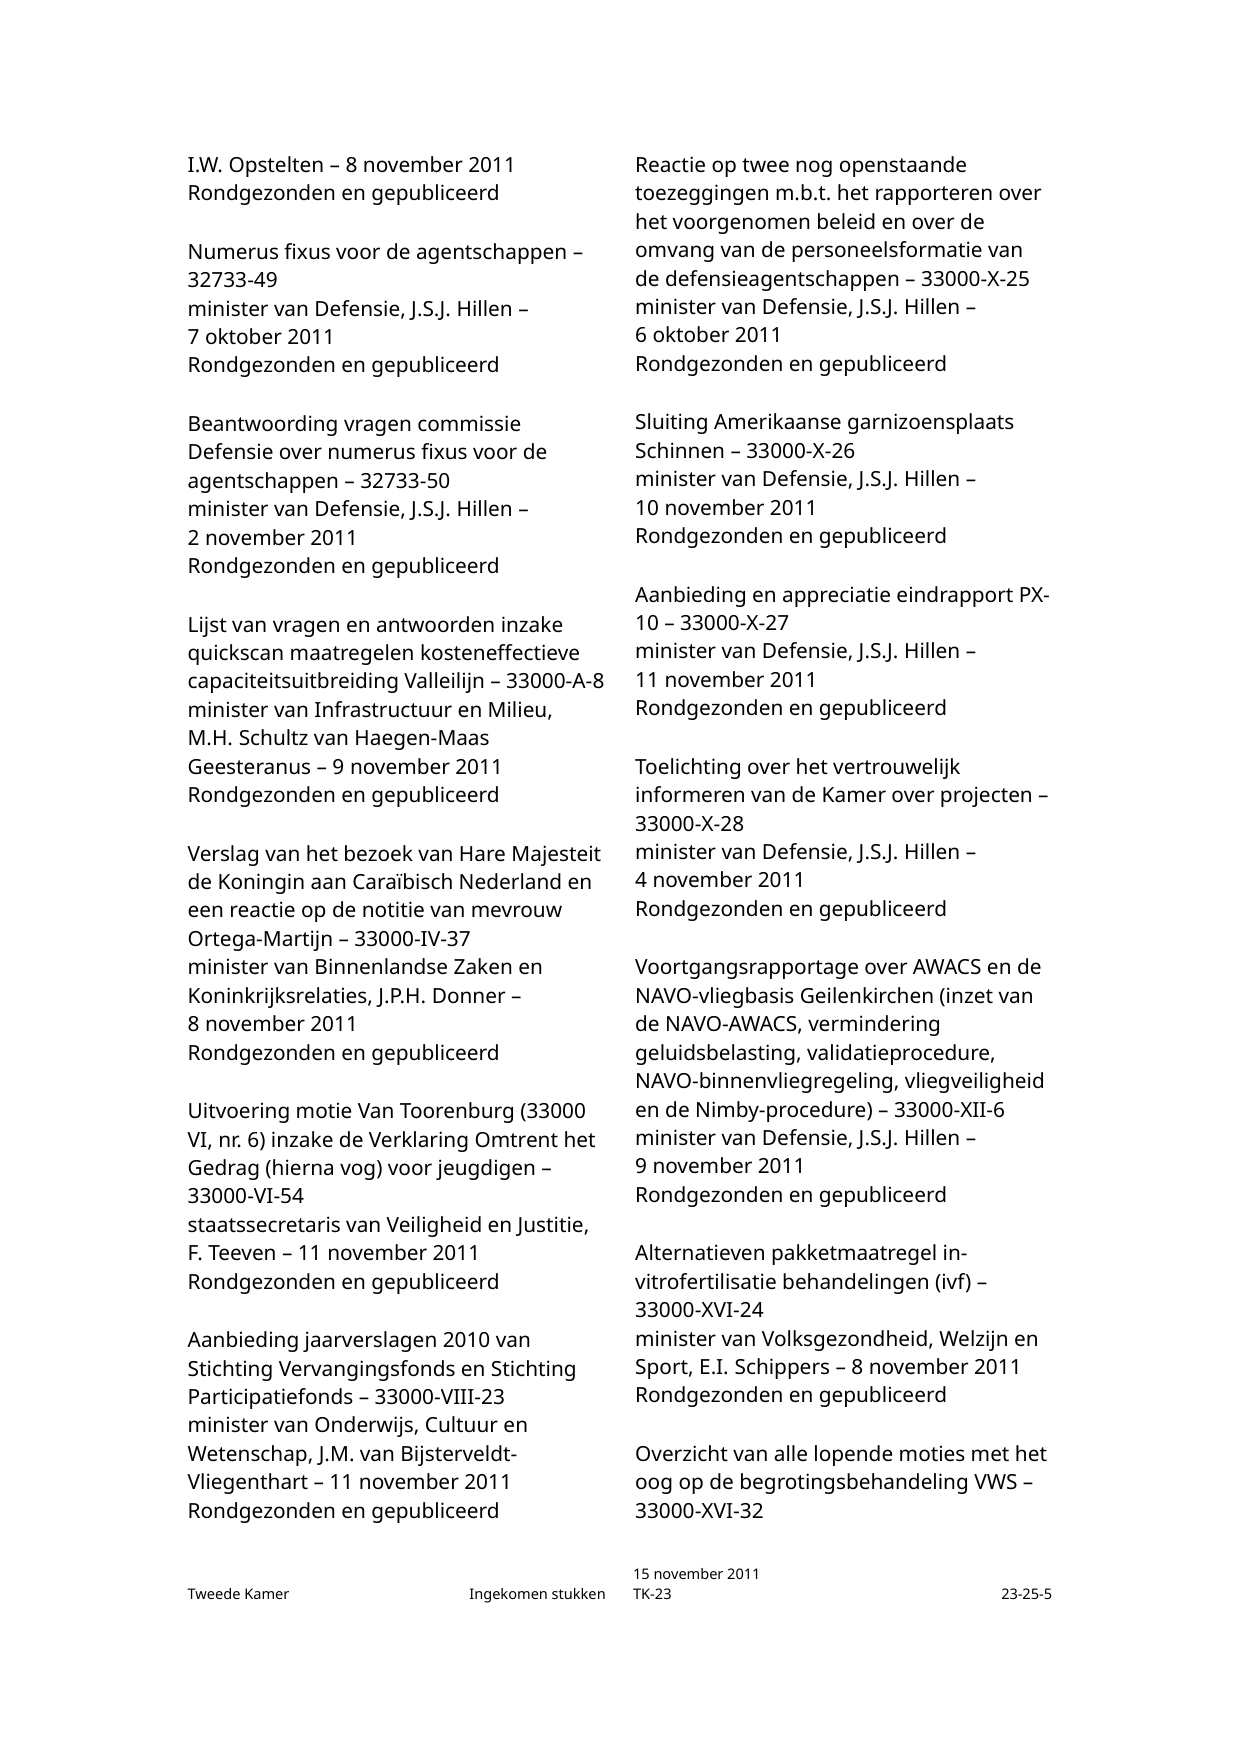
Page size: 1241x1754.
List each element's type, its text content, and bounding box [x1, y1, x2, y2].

text Alternatieven pakketmaatregel in-vitrofertilisatie behandelingen (ivf) – 33000-XVI-24 [635, 1238, 1053, 1324]
text Toelichting over het vertrouwelijk informeren van de Kamer over projecten – 33000-X-28 [635, 752, 1053, 837]
text Rondgezonden en gepubliceerd [187, 780, 605, 809]
text I.W. Opstelten – 8 november 2011 [187, 150, 605, 178]
text Rondgezonden en gepubliceerd [635, 1180, 1053, 1208]
text Lijst van vragen en antwoorden inzake quickscan maatregelen kosteneffectieve capaciteitsuitbreiding Valleilijn – 33000-A-8 [187, 610, 605, 695]
text Uitvoering motie Van Toorenburg (33000 VI, nr. 6) inzake de Verklaring Omtrent het Gedrag (hierna vog) voor jeugdigen – 33000-VI-54 [187, 1096, 605, 1210]
text Rondgezonden en gepubliceerd [635, 1381, 1053, 1409]
text minister van Defensie, J.S.J. Hillen – 4 november 2011 [635, 837, 1053, 894]
text minister van Defensie, J.S.J. Hillen – 9 november 2011 [635, 1123, 1053, 1180]
text Voortgangsrapportage over AWACS en de NAVO-vliegbasis Geilenkirchen (inzet van de NAVO-AWACS, vermindering geluidsbelasting, validatieprocedure, NAVO-binnenvliegregeling, vliegveiligheid en de Nimby-procedure) – 33000-XII-6 [635, 952, 1053, 1123]
text Beantwoording vragen commissie Defensie over numerus fixus voor de agentschappen – 32733-50 [187, 409, 605, 494]
text Rondgezonden en gepubliceerd [187, 178, 605, 207]
text minister van Defensie, J.S.J. Hillen – 2 november 2011 [187, 494, 605, 551]
text Rondgezonden en gepubliceerd [635, 349, 1053, 377]
text Rondgezonden en gepubliceerd [187, 351, 605, 379]
text Aanbieding jaarverslagen 2010 van Stichting Vervangingsfonds en Stichting Participatiefonds – 33000-VIII-23 [187, 1325, 605, 1411]
text minister van Onderwijs, Cultuur en Wetenschap, J.M. van Bijsterveldt-Vliegenthart – 11 november 2011 [187, 1411, 605, 1496]
text Sluiting Amerikaanse garnizoensplaats Schinnen – 33000-X-26 [635, 407, 1053, 464]
text minister van Defensie, J.S.J. Hillen – 7 oktober 2011 [187, 294, 605, 351]
text minister van Defensie, J.S.J. Hillen – 6 oktober 2011 [635, 292, 1053, 349]
text minister van Infrastructuur en Milieu, M.H. Schultz van Haegen-Maas Geesteranus – 9 november 2011 [187, 695, 605, 780]
text Aanbieding en appreciatie eindrapport PX-10 – 33000-X-27 [635, 580, 1053, 637]
text Rondgezonden en gepubliceerd [635, 693, 1053, 722]
text Numerus fixus voor de agentschappen – 32733-49 [187, 237, 605, 294]
text Rondgezonden en gepubliceerd [187, 1267, 605, 1295]
text Overzicht van alle lopende moties met het oog op de begrotingsbehandeling VWS – 33000-XVI-32 [635, 1439, 1053, 1524]
text minister van Defensie, J.S.J. Hillen – 10 november 2011 [635, 464, 1053, 521]
text Rondgezonden en gepubliceerd [187, 551, 605, 580]
text Rondgezonden en gepubliceerd [635, 521, 1053, 550]
text Reactie op twee nog openstaande toezeggingen m.b.t. het rapporteren over het voorgenomen beleid en over de omvang van de personeelsformatie van de defensieagentschappen – 33000-X-25 [635, 150, 1053, 292]
text minister van Volksgezondheid, Welzijn en Sport, E.I. Schippers – 8 november 2011 [635, 1324, 1053, 1381]
text Rondgezonden en gepubliceerd [187, 1496, 605, 1524]
text staatssecretaris van Veiligheid en Justitie, F. Teeven – 11 november 2011 [187, 1210, 605, 1267]
text minister van Defensie, J.S.J. Hillen – 11 november 2011 [635, 637, 1053, 693]
text Rondgezonden en gepubliceerd [635, 894, 1053, 922]
text Verslag van het bezoek van Hare Majesteit de Koningin aan Caraïbisch Nederland en een reactie op de notitie van mevrouw Ortega-Martijn – 33000-IV-37 [187, 839, 605, 952]
text minister van Binnenlandse Zaken en Koninkrijksrelaties, J.P.H. Donner – 8 november 2011 [187, 952, 605, 1038]
text Rondgezonden en gepubliceerd [187, 1038, 605, 1066]
